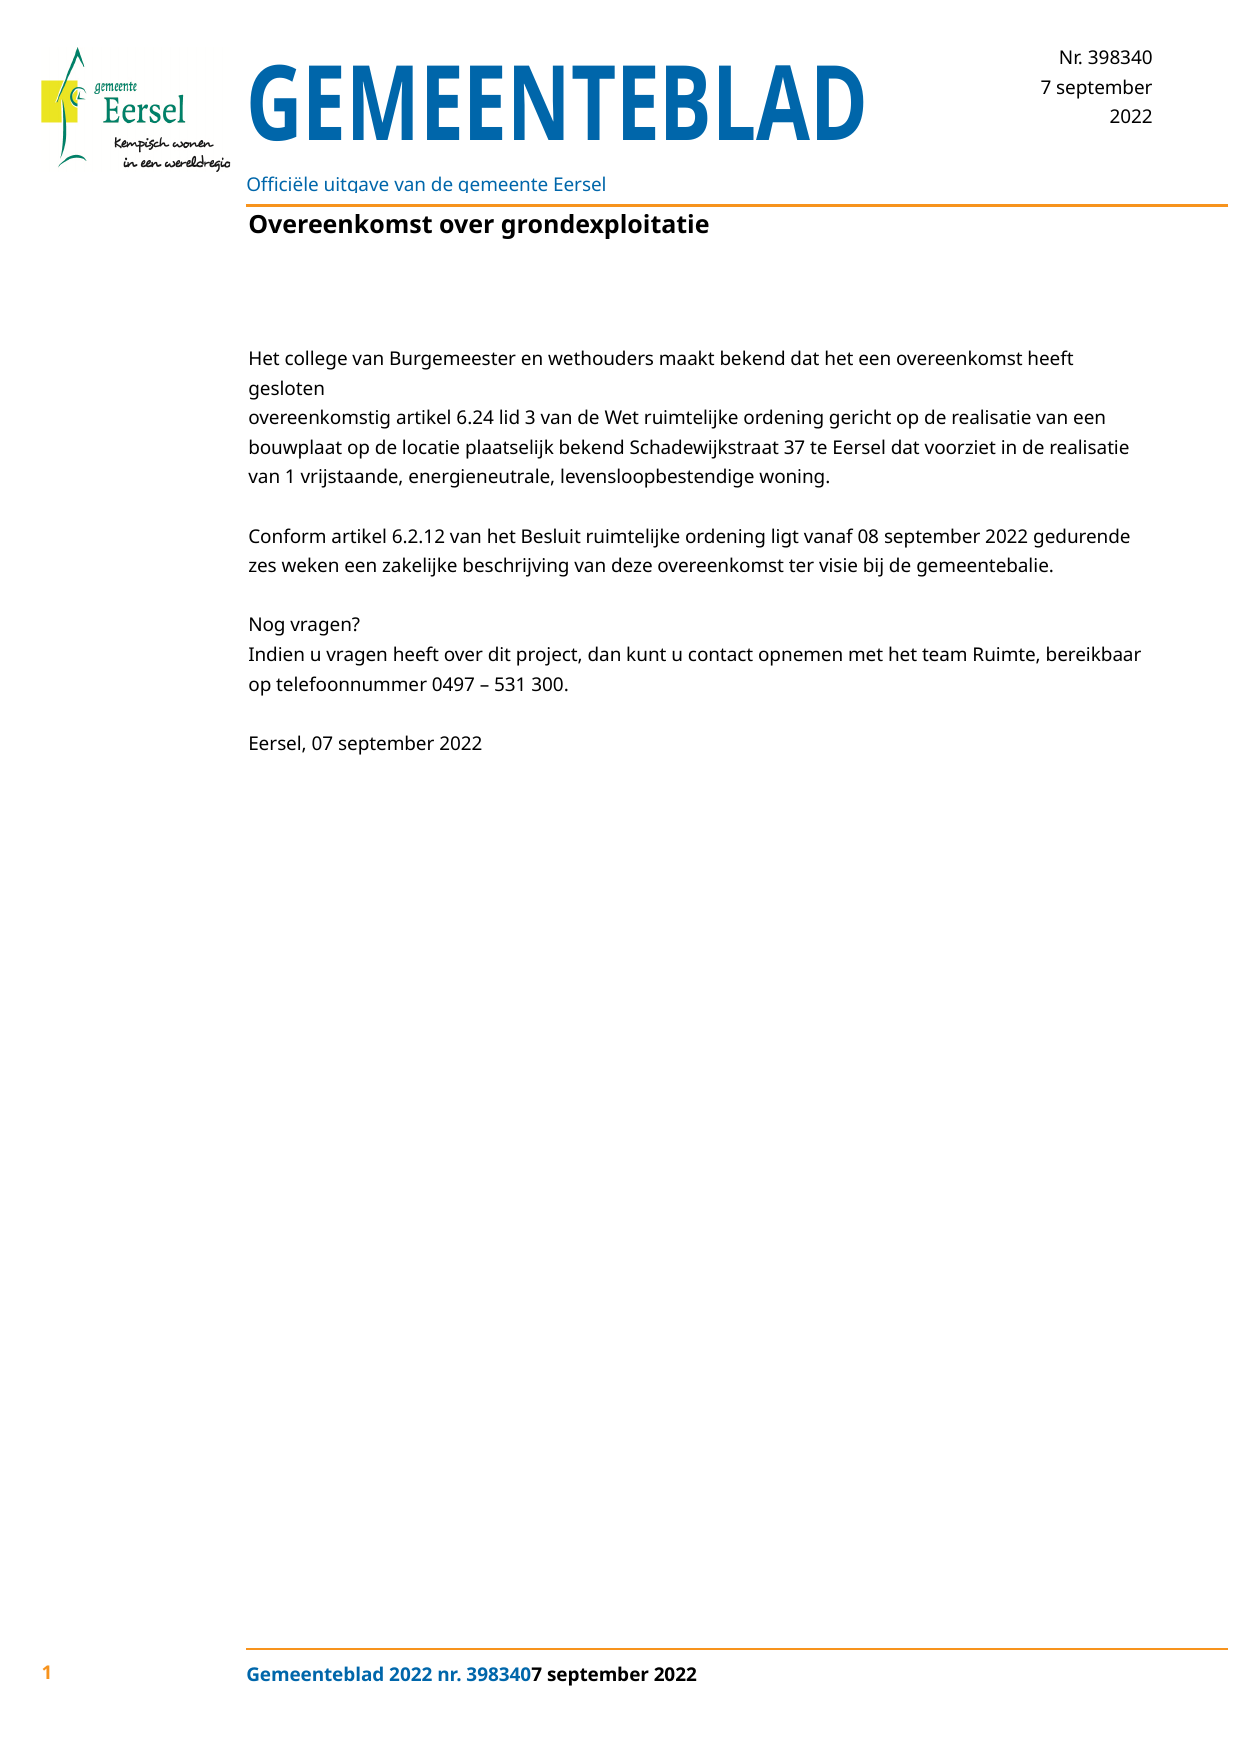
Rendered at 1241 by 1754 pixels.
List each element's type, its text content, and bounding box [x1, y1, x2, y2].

text Het college van Burgemeester en wethouders maakt bekend dat het een overeenkomst heeft gesloten [248, 345, 1152, 401]
picture [41, 47, 231, 172]
text Eersel, 07 september 2022 [248, 730, 1152, 756]
text Conform artikel 6.2.12 van het Besluit ruimtelijke ordening ligt vanaf 08 september 2022 gedurende zes weken een zakelijke beschrijving van deze overeenkomst ter visie bij de gemeentebalie. [248, 523, 1152, 578]
text Nog vragen? [248, 612, 1152, 637]
text overeenkomstig artikel 6.24 lid 3 van de Wet ruimtelijke ordening gericht op de realisatie van een bouwplaat op de locatie plaatselijk bekend Schadewijkstraat 37 te Eersel dat voorziet in de realisatie van 1 vrijstaande, energieneutrale, levensloopbestendige woning. [248, 404, 1152, 489]
text Indien u vragen heeft over dit project, dan kunt u contact opnemen met het team Ruimte, bereikbaar op telefoonnummer 0497 – 531 300. [248, 641, 1152, 696]
text Overeenkomst over grondexploitatie [248, 207, 1152, 241]
